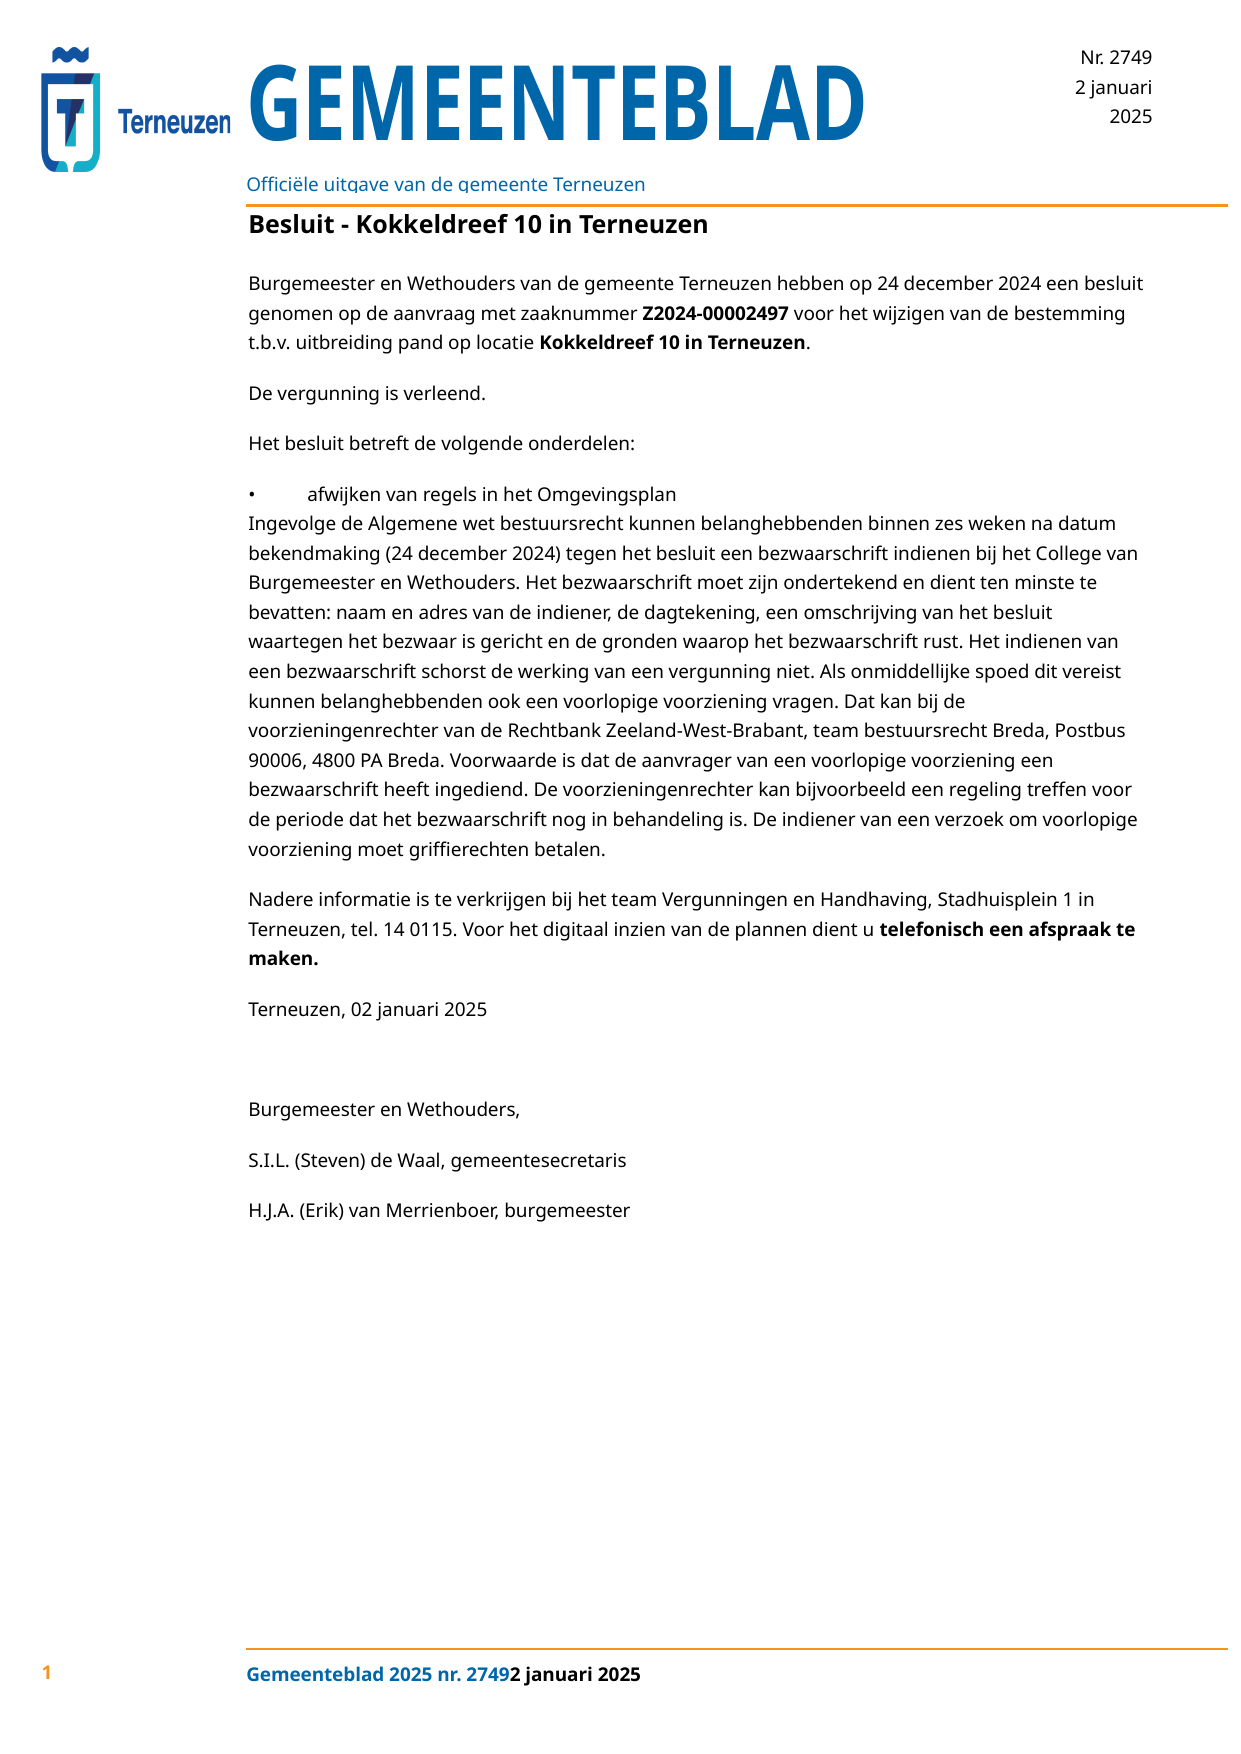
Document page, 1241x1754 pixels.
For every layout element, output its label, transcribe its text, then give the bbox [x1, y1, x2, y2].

text S.I.L. (Steven) de Waal, gemeentesecretaris [248, 1147, 1152, 1173]
text Burgemeester en Wethouders, [248, 1097, 1152, 1122]
text Burgemeester en Wethouders van de gemeente Terneuzen hebben op 24 december 2024 een besluit genomen op de aanvraag met zaaknummer Z2024-00002497 voor het wijzigen van de bestemming t.b.v. uitbreiding pand op locatie Kokkeldreef 10 in Terneuzen. [248, 270, 1152, 355]
picture [41, 47, 231, 172]
text Nadere informatie is te verkrijgen bij het team Vergunningen en Handhaving, Stadhuisplein 1 in Terneuzen, tel. 14 0115. Voor het digitaal inzien van de plannen dient u telefonisch een afspraak te maken. [248, 886, 1152, 971]
list afwijken van regels in het Omgevingsplan [248, 481, 1152, 506]
text Het besluit betreft de volgende onderdelen: [248, 430, 1152, 456]
text Besluit - Kokkeldreef 10 in Terneuzen [248, 207, 1152, 241]
text H.J.A. (Erik) van Merrienboer, burgemeester [248, 1197, 1152, 1223]
text De vergunning is verleend. [248, 380, 1152, 406]
text Ingevolge de Algemene wet bestuursrecht kunnen belanghebbenden binnen zes weken na datum bekendmaking (24 december 2024) tegen het besluit een bezwaarschrift indienen bij het College van Burgemeester en Wethouders. Het bezwaarschrift moet zijn ondertekend en dient ten minste te bevatten: naam en adres van de indiener, de dagtekening, een omschrijving van het besluit waartegen het bezwaar is gericht en de gronden waarop het bezwaarschrift rust. Het indienen van een bezwaarschrift schorst de werking van een vergunning niet. Als onmiddellijke spoed dit vereist kunnen belanghebbenden ook een voorlopige voorziening vragen. Dat kan bij de voorzieningenrechter van de Rechtbank Zeeland-West-Brabant, team bestuursrecht Breda, Postbus 90006, 4800 PA Breda. Voorwaarde is dat de aanvrager van een voorlopige voorziening een bezwaarschrift heeft ingediend. De voorzieningenrechter kan bijvoorbeeld een regeling treffen voor de periode dat het bezwaarschrift nog in behandeling is. De indiener van een verzoek om voorlopige voorziening moet griffierechten betalen. [248, 510, 1152, 861]
text Terneuzen, 02 januari 2025 [248, 996, 1152, 1021]
